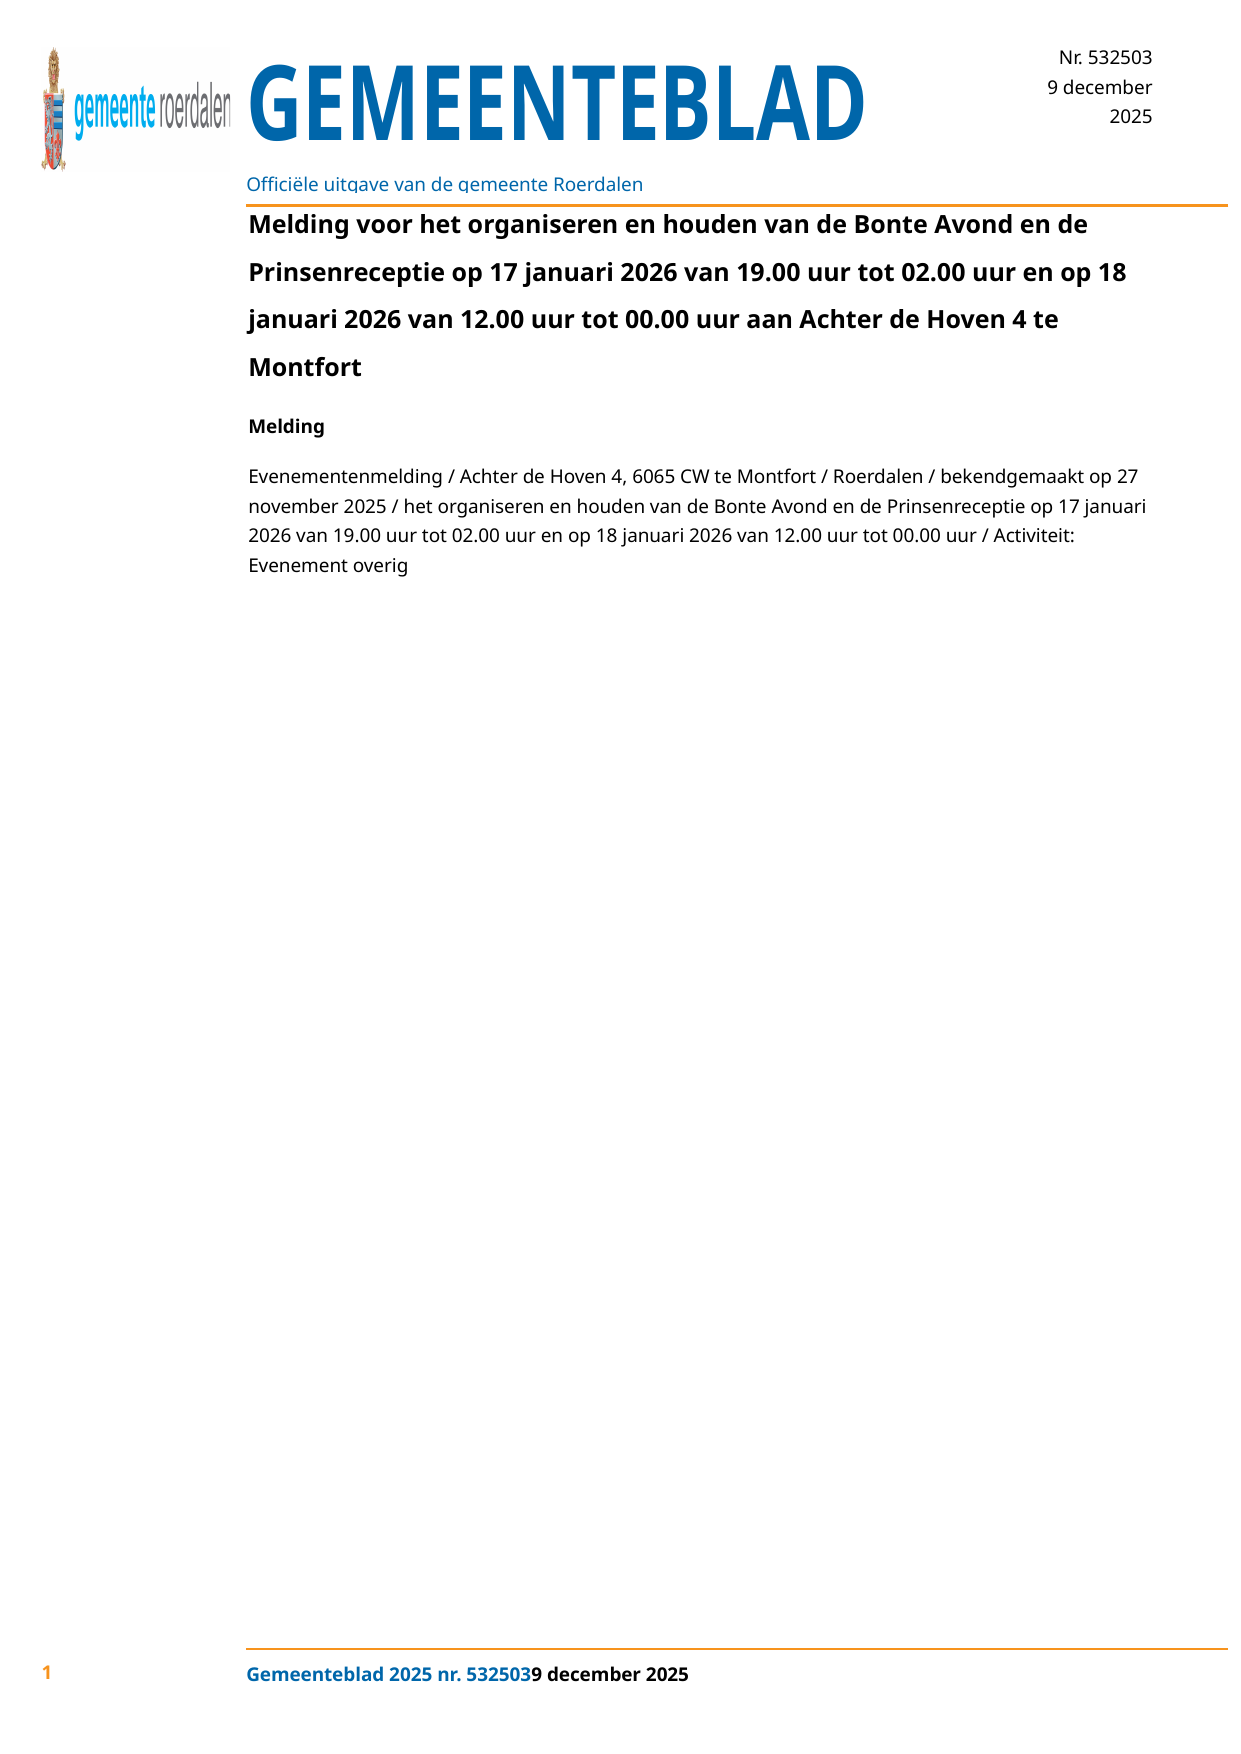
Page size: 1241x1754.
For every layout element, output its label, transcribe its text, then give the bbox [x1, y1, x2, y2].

text Melding [248, 413, 1152, 439]
text Melding voor het organiseren en houden van de Bonte Avond en de Prinsenreceptie op 17 januari 2026 van 19.00 uur tot 02.00 uur en op 18 januari 2026 van 12.00 uur tot 00.00 uur aan Achter de Hoven 4 te Montfort [248, 207, 1152, 384]
text Evenementenmelding / Achter de Hoven 4, 6065 CW te Montfort / Roerdalen / bekendgemaakt op 27 november 2025 / het organiseren en houden van de Bonte Avond en de Prinsenreceptie op 17 januari 2026 van 19.00 uur tot 02.00 uur en op 18 januari 2026 van 12.00 uur tot 00.00 uur / Activiteit: Evenement overig [248, 463, 1152, 578]
picture [41, 47, 231, 172]
